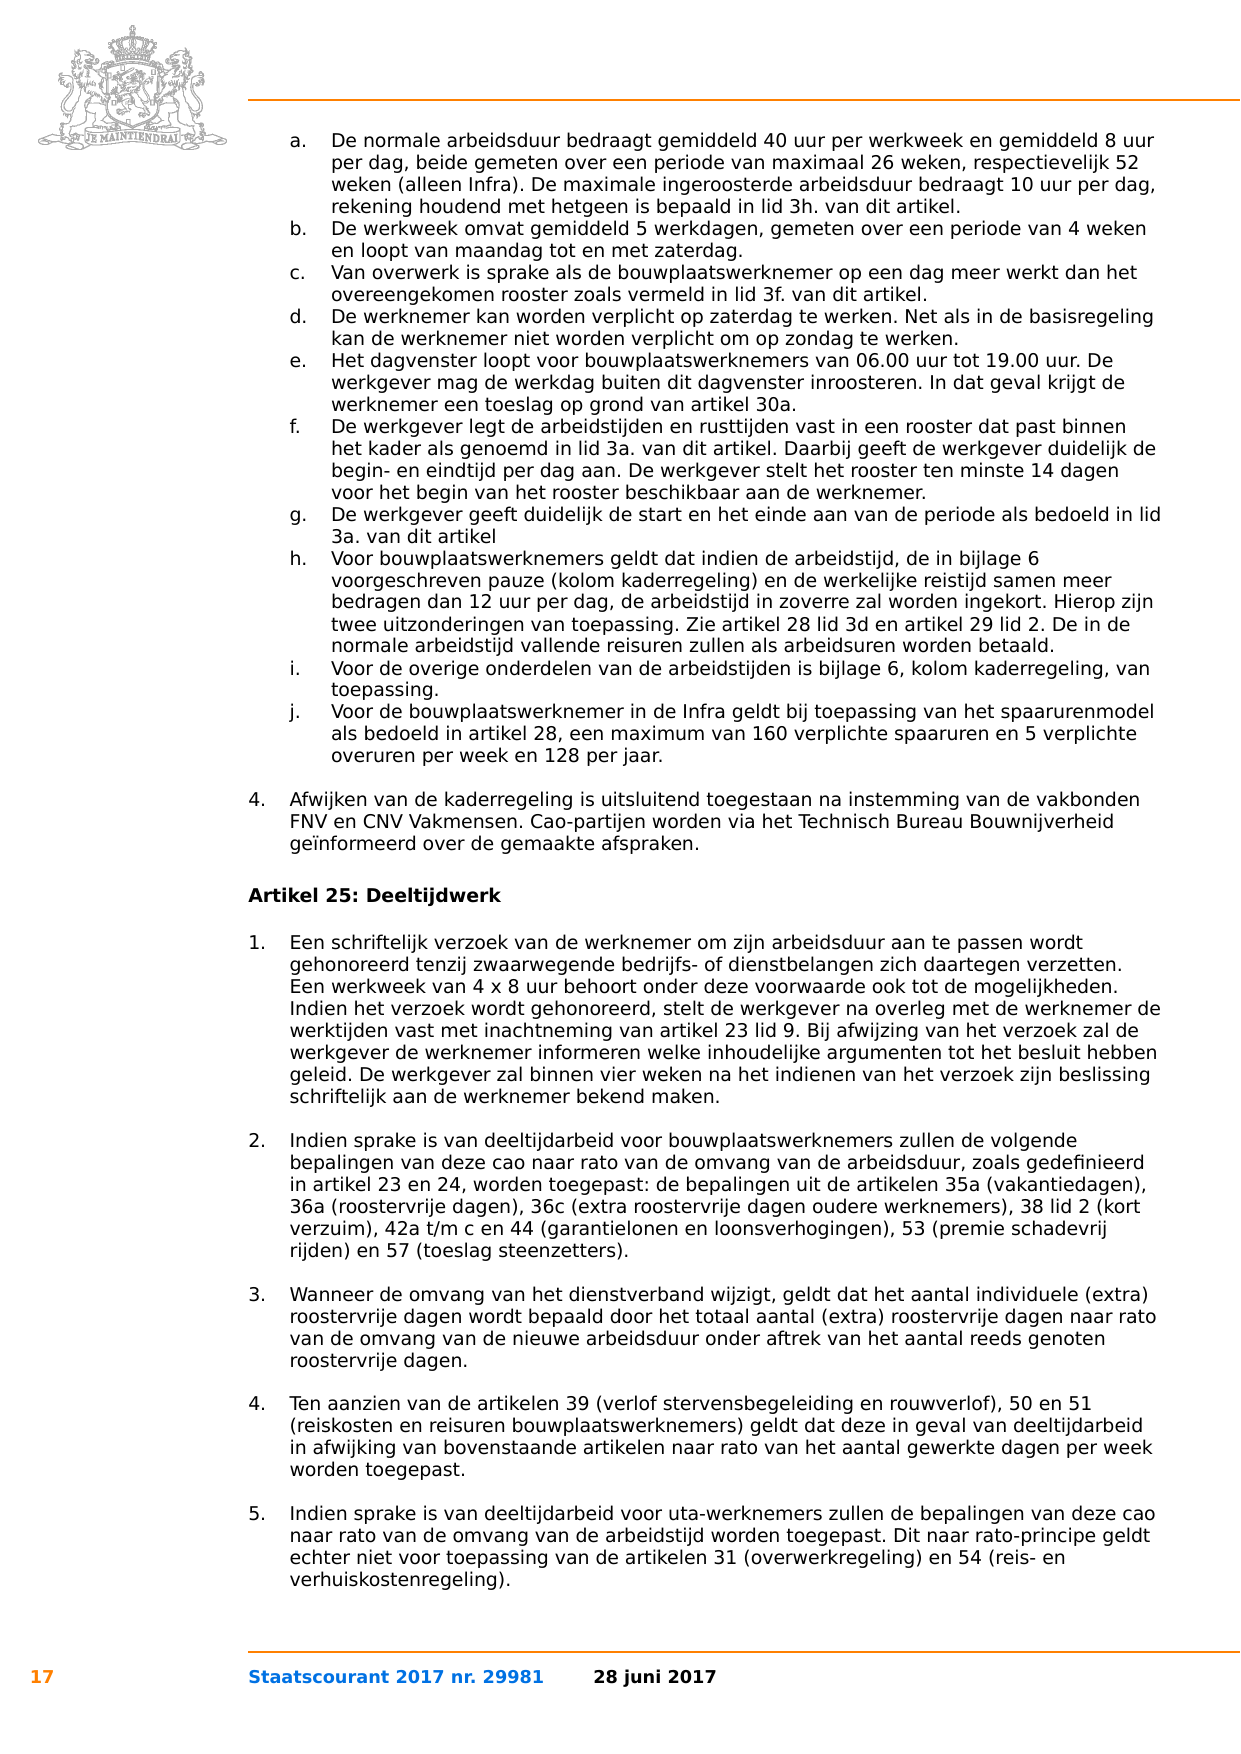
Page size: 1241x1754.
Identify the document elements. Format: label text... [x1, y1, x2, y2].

text 2. Indien sprake is van deeltijdarbeid voor bouwplaatswerknemers zullen de volgende bepalingen van deze cao naar rato van de omvang van de arbeidsduur, zoals gedefinieerd in artikel 23 en 24, worden toegepast: de bepalingen uit de artikelen 35a (vakantiedagen), 36a (roostervrije dagen), 36c (extra roostervrije dagen oudere werknemers), 38 lid 2 (kort verzuim), 42a t/m c en 44 (garantielonen en loonsverhogingen), 53 (premie schadevrij rijden) en 57 (toeslag steenzetters). [248, 1130, 1163, 1262]
text 5. Indien sprake is van deeltijdarbeid voor uta-werknemers zullen de bepalingen van deze cao naar rato van de omvang van de arbeidstijd worden toegepast. Dit naar rato-principe geldt echter niet voor toepassing van de artikelen 31 (overwerkregeling) en 54 (reis- en verhuiskostenregeling). [248, 1503, 1163, 1591]
text j. Voor de bouwplaatswerknemer in de Infra geldt bij toepassing van het spaarurenmodel als bedoeld in artikel 28, een maximum van 160 verplichte spaaruren en 5 verplichte overuren per week en 128 per jaar. [289, 701, 1163, 767]
text d. De werknemer kan worden verplicht op zaterdag te werken. Net als in de basisregeling kan de werknemer niet worden verplicht om op zondag te werken. [289, 306, 1163, 350]
subtitle Artikel 25: Deeltijdwerk [248, 885, 1163, 907]
picture [38, 25, 227, 150]
text g. De werkgever geeft duidelijk de start en het einde aan van de periode als bedoeld in lid 3a. van dit artikel [289, 503, 1163, 547]
text 3. Wanneer de omvang van het dienstverband wijzigt, geldt dat het aantal individuele (extra) roostervrije dagen wordt bepaald door het totaal aantal (extra) roostervrije dagen naar rato van de omvang van de nieuwe arbeidsduur onder aftrek van het aantal reeds genoten roostervrije dagen. [248, 1283, 1163, 1371]
text 4. Ten aanzien van de artikelen 39 (verlof stervensbegeleiding en rouwverlof), 50 en 51 (reiskosten en reisuren bouwplaatswerknemers) geldt dat deze in geval van deeltijdarbeid in afwijking van bovenstaande artikelen naar rato van het aantal gewerkte dagen per week worden toegepast. [248, 1393, 1163, 1481]
text a. De normale arbeidsduur bedraagt gemiddeld 40 uur per werkweek en gemiddeld 8 uur per dag, beide gemeten over een periode van maximaal 26 weken, respectievelijk 52 weken (alleen Infra). De maximale ingeroosterde arbeidsduur bedraagt 10 uur per dag, rekening houdend met hetgeen is bepaald in lid 3h. van dit artikel. [289, 130, 1163, 218]
text b. De werkweek omvat gemiddeld 5 werkdagen, gemeten over een periode van 4 weken en loopt van maandag tot en met zaterdag. [289, 218, 1163, 262]
text i. Voor de overige onderdelen van de arbeidstijden is bijlage 6, kolom kaderregeling, van toepassing. [289, 657, 1163, 701]
text 4. Afwijken van de kaderregeling is uitsluitend toegestaan na instemming van de vakbonden FNV en CNV Vakmensen. Cao-partijen worden via het Technisch Bureau Bouwnijverheid geïnformeerd over de gemaakte afspraken. [248, 789, 1163, 855]
text 1. Een schriftelijk verzoek van de werknemer om zijn arbeidsduur aan te passen wordt gehonoreerd tenzij zwaarwegende bedrijfs- of dienstbelangen zich daartegen verzetten. Een werkweek van 4 x 8 uur behoort onder deze voorwaarde ook tot de mogelijkheden. Indien het verzoek wordt gehonoreerd, stelt de werkgever na overleg met de werknemer de werktijden vast met inachtneming van artikel 23 lid 9. Bij afwijzing van het verzoek zal de werkgever de werknemer informeren welke inhoudelijke argumenten tot het besluit hebben geleid. De werkgever zal binnen vier weken na het indienen van het verzoek zijn beslissing schriftelijk aan de werknemer bekend maken. [248, 932, 1163, 1108]
text e. Het dagvenster loopt voor bouwplaatswerknemers van 06.00 uur tot 19.00 uur. De werkgever mag de werkdag buiten dit dagvenster inroosteren. In dat geval krijgt de werknemer een toeslag op grond van artikel 30a. [289, 350, 1163, 416]
text c. Van overwerk is sprake als de bouwplaatswerknemer op een dag meer werkt dan het overeengekomen rooster zoals vermeld in lid 3f. van dit artikel. [289, 262, 1163, 306]
text f. De werkgever legt de arbeidstijden en rusttijden vast in een rooster dat past binnen het kader als genoemd in lid 3a. van dit artikel. Daarbij geeft de werkgever duidelijk de begin- en eindtijd per dag aan. De werkgever stelt het rooster ten minste 14 dagen voor het begin van het rooster beschikbaar aan de werknemer. [289, 416, 1163, 503]
text h. Voor bouwplaatswerknemers geldt dat indien de arbeidstijd, de in bijlage 6 voorgeschreven pauze (kolom kaderregeling) en de werkelijke reistijd samen meer bedragen dan 12 uur per dag, de arbeidstijd in zoverre zal worden ingekort. Hierop zijn twee uitzonderingen van toepassing. Zie artikel 28 lid 3d en artikel 29 lid 2. De in de normale arbeidstijd vallende reisuren zullen als arbeidsuren worden betaald. [289, 547, 1163, 657]
